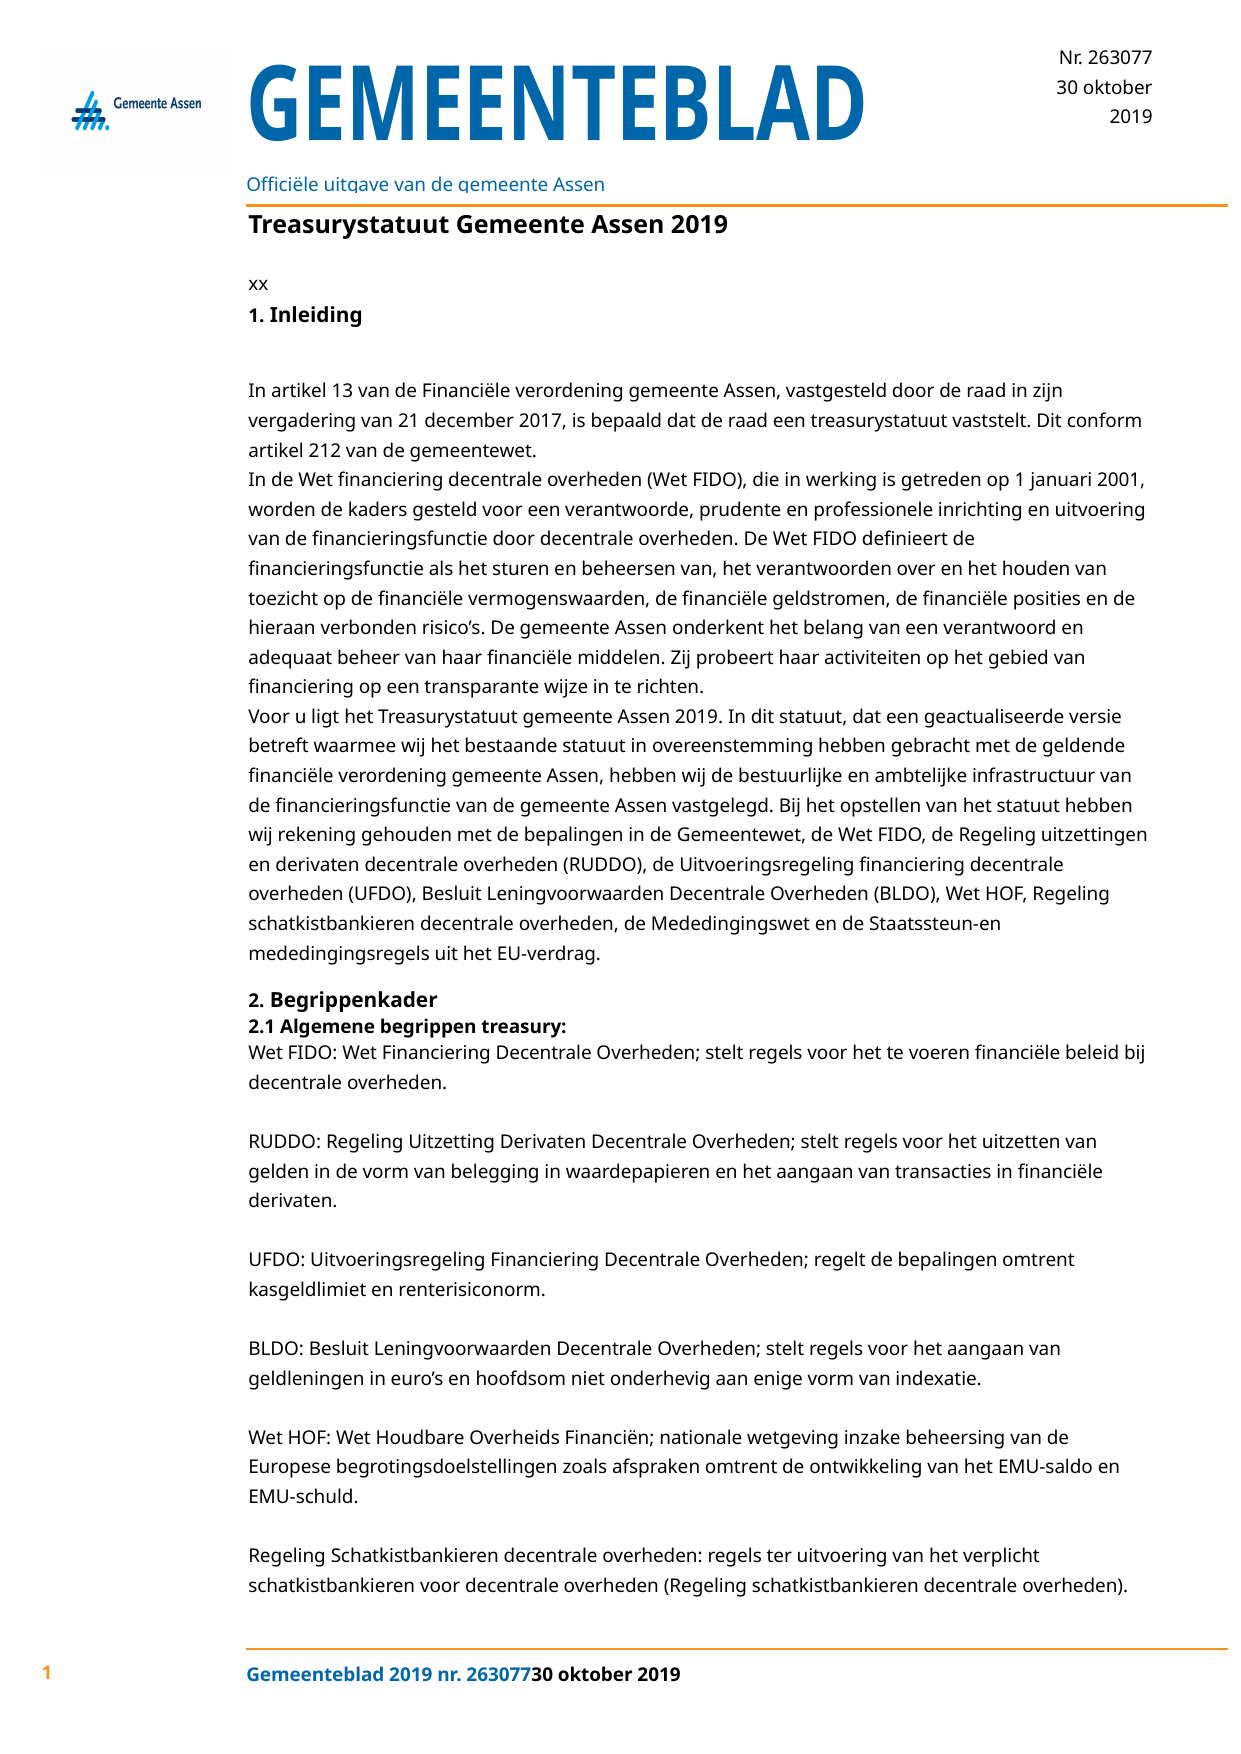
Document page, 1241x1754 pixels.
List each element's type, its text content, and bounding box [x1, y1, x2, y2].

text BLDO: Besluit Leningvoorwaarden Decentrale Overheden; stelt regels voor het aangaan van geldleningen in euro’s en hoofdsom niet onderhevig aan enige vorm van indexatie. [248, 1335, 1152, 1391]
text 2.1 Algemene begrippen treasury: [248, 1014, 1152, 1039]
text In artikel 13 van de Financiële verordening gemeente Assen, vastgesteld door de raad in zijn vergadering van 21 december 2017, is bepaald dat de raad een treasurystatuut vaststelt. Dit conform artikel 212 van de gemeentewet. [248, 378, 1152, 462]
text Wet HOF: Wet Houdbare Overheids Financiën; nationale wetgeving inzake beheersing van de Europese begrotingsdoelstellingen zoals afspraken omtrent de ontwikkeling van het EMU-saldo en EMU-schuld. [248, 1424, 1152, 1509]
picture [41, 47, 231, 172]
text In de Wet financiering decentrale overheden (Wet FIDO), die in werking is getreden op 1 januari 2001, worden de kaders gesteld voor een verantwoorde, prudente en professionele inrichting en uitvoering van de financieringsfunctie door decentrale overheden. De Wet FIDO definieert de financieringsfunctie als het sturen en beheersen van, het verantwoorden over en het houden van toezicht op de financiële vermogenswaarden, de financiële geldstromen, de financiële posities en de hieraan verbonden risico’s. De gemeente Assen onderkent het belang van een verantwoord en adequaat beheer van haar financiële middelen. Zij probeert haar activiteiten op het gebied van financiering op een transparante wijze in te richten. [248, 466, 1152, 699]
text Wet FIDO: Wet Financiering Decentrale Overheden; stelt regels voor het te voeren financiële beleid bij decentrale overheden. [248, 1039, 1152, 1095]
text Voor u ligt het Treasurystatuut gemeente Assen 2019. In dit statuut, dat een geactualiseerde versie betreft waarmee wij het bestaande statuut in overeenstemming hebben gebracht met de geldende financiële verordening gemeente Assen, hebben wij de bestuurlijke en ambtelijke infrastructuur van de financieringsfunctie van de gemeente Assen vastgelegd. Bij het opstellen van het statuut hebben wij rekening gehouden met de bepalingen in de Gemeentewet, de Wet FIDO, de Regeling uitzettingen en derivaten decentrale overheden (RUDDO), de Uitvoeringsregeling financiering decentrale overheden (UFDO), Besluit Leningvoorwaarden Decentrale Overheden (BLDO), Wet HOF, Regeling schatkistbankieren decentrale overheden, de Mededingingswet en de Staatssteun-en mededingingsregels uit het EU-verdrag. [248, 703, 1152, 965]
text Regeling Schatkistbankieren decentrale overheden: regels ter uitvoering van het verplicht schatkistbankieren voor decentrale overheden (Regeling schatkistbankieren decentrale overheden). [248, 1542, 1152, 1598]
text Treasurystatuut Gemeente Assen 2019 [248, 207, 1152, 241]
text 2. Begrippenkader [248, 985, 1152, 1014]
text 1. Inleiding [248, 300, 1152, 328]
text UFDO: Uitvoeringsregeling Financiering Decentrale Overheden; regelt de bepalingen omtrent kasgeldlimiet en renterisiconorm. [248, 1247, 1152, 1302]
text xx [248, 270, 1152, 296]
text RUDDO: Regeling Uitzetting Derivaten Decentrale Overheden; stelt regels voor het uitzetten van gelden in de vorm van belegging in waardepapieren en het aangaan van transacties in financiële derivaten. [248, 1128, 1152, 1213]
